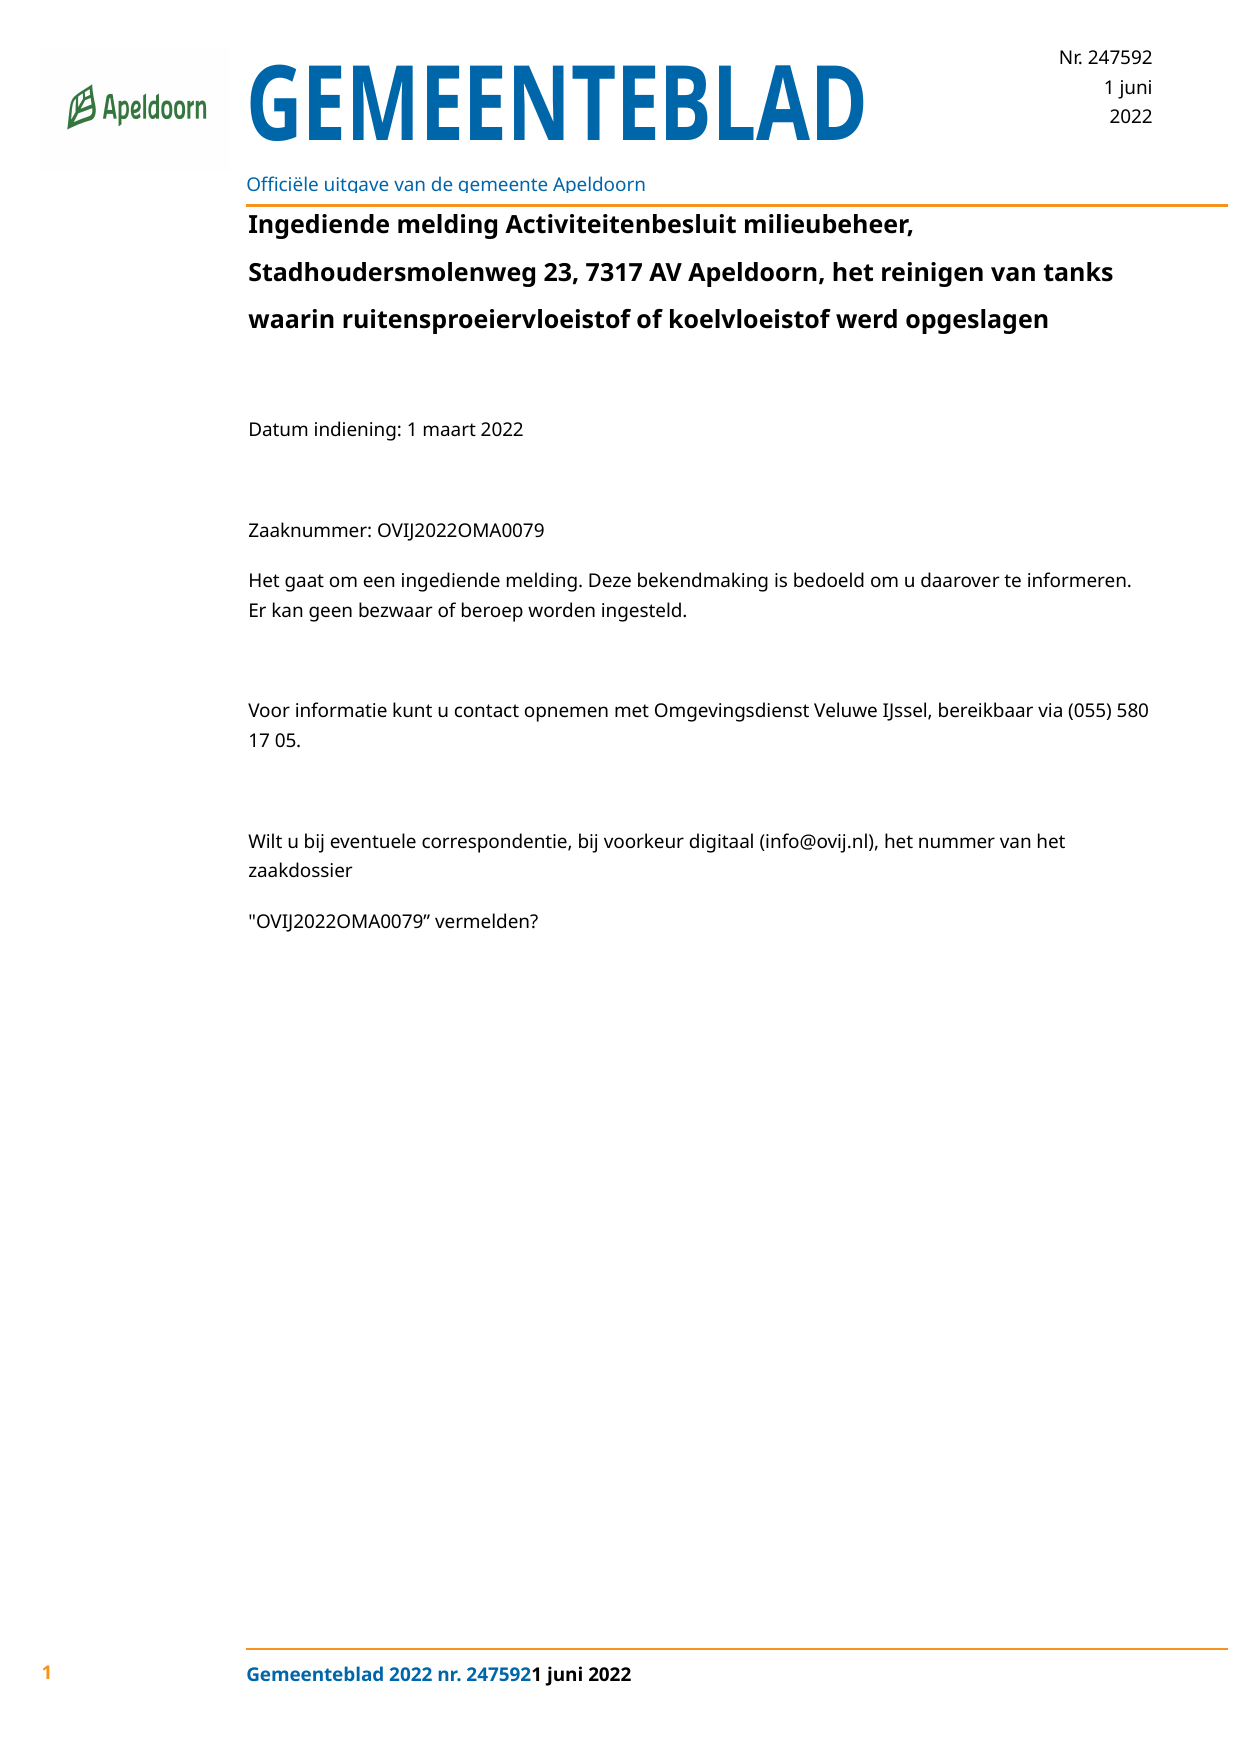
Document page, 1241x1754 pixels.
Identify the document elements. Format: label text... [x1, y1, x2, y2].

text Zaaknummer: OVIJ2022OMA0079 [248, 517, 1152, 542]
text Voor informatie kunt u contact opnemen met Omgevingsdienst Veluwe IJssel, bereikbaar via (055) 580 17 05. [248, 698, 1152, 753]
picture [41, 47, 231, 172]
text Het gaat om een ingediende melding. Deze bekendmaking is bedoeld om u daarover te informeren. Er kan geen bezwaar of beroep worden ingesteld. [248, 567, 1152, 622]
text Wilt u bij eventuele correspondentie, bij voorkeur digitaal (info@ovij.nl), het nummer van het zaakdossier [248, 828, 1152, 883]
text "OVIJ2022OMA0079” vermelden? [248, 908, 1152, 934]
text Datum indiening: 1 maart 2022 [248, 416, 1152, 442]
text Ingediende melding Activiteitenbesluit milieubeheer, Stadhoudersmolenweg 23, 7317 AV Apeldoorn, het reinigen van tanks waarin ruitensproeiervloeistof of koelvloeistof werd opgeslagen [248, 207, 1152, 336]
